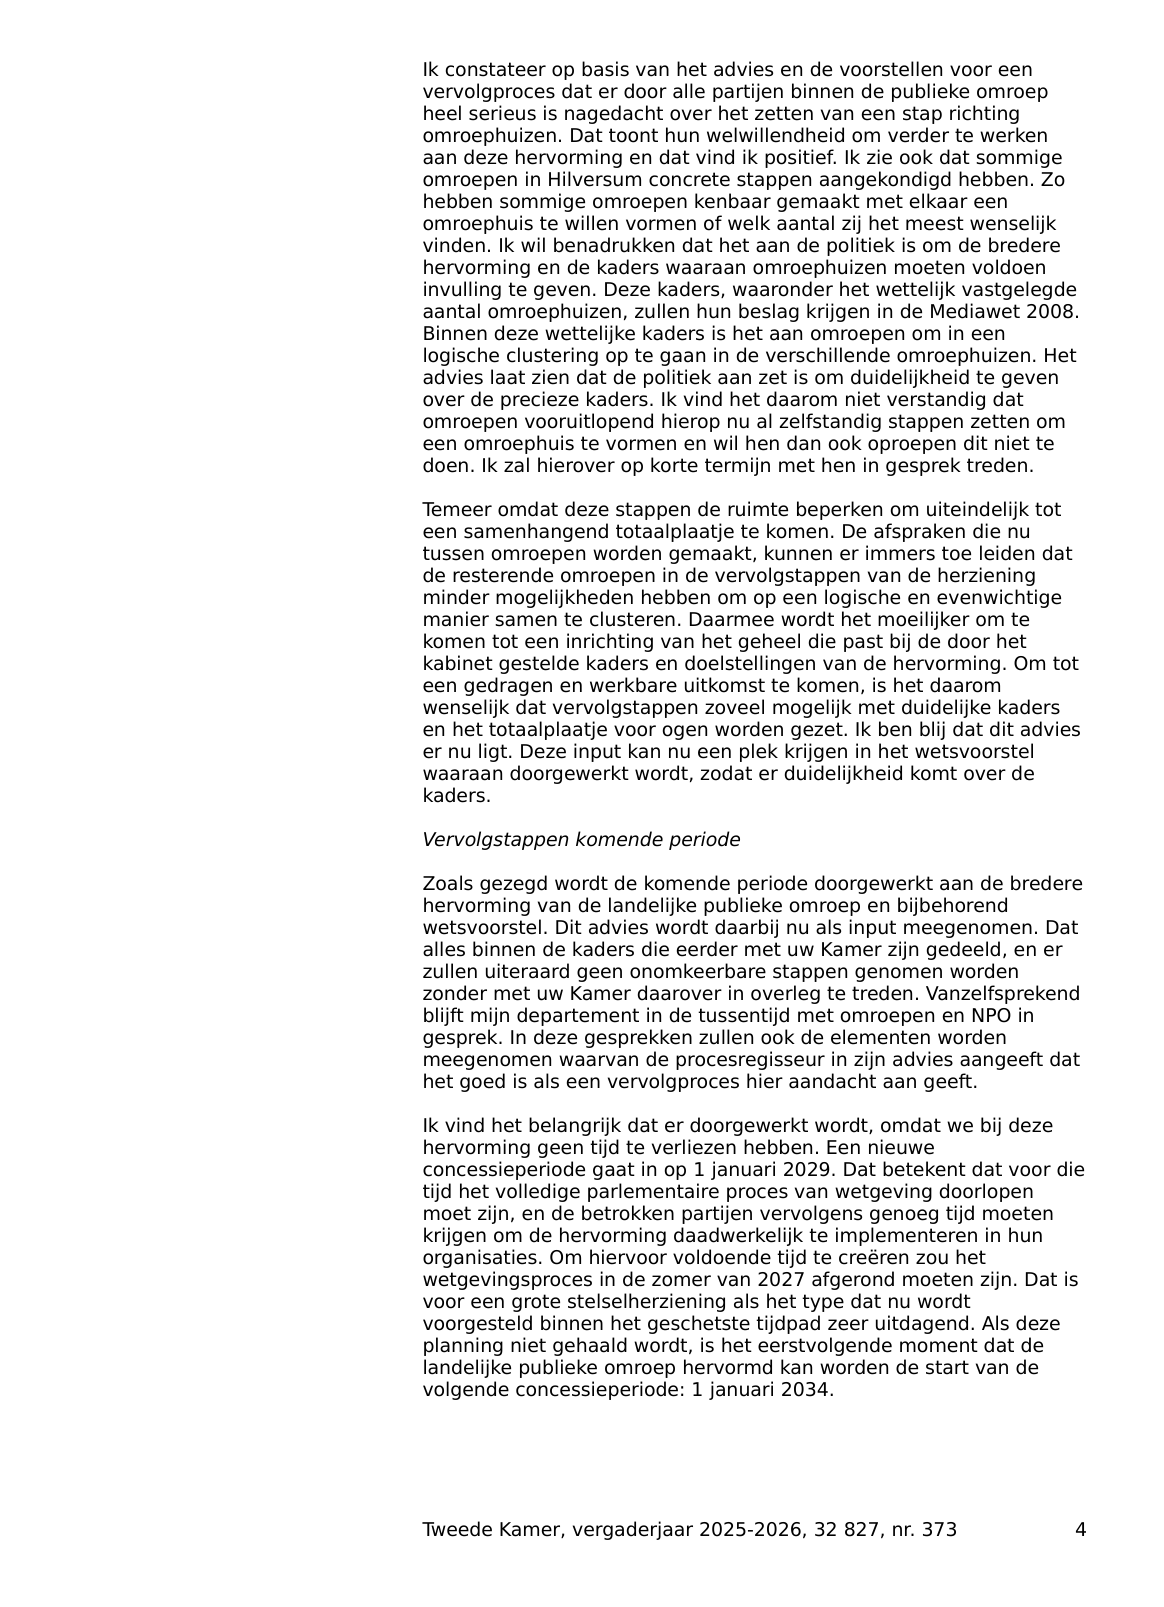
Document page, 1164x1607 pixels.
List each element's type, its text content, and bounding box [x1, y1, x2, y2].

text Ik vind het belangrijk dat er doorgewerkt wordt, omdat we bij deze hervorming geen tijd te verliezen hebben. Een nieuwe concessieperiode gaat in op 1 januari 2029. Dat betekent dat voor die tijd het volledige parlementaire proces van wetgeving doorlopen moet zijn, en de betrokken partijen vervolgens genoeg tijd moeten krijgen om de hervorming daadwerkelijk te implementeren in hun organisaties. Om hiervoor voldoende tijd te creëren zou het wetgevingsproces in de zomer van 2027 afgerond moeten zijn. Dat is voor een grote stelselherziening als het type dat nu wordt voorgesteld binnen het geschetste tijdpad zeer uitdagend. Als deze planning niet gehaald wordt, is het eerstvolgende moment dat de landelijke publieke omroep hervormd kan worden de start van de volgende concessieperiode: 1 januari 2034. [422, 1115, 1087, 1401]
text Temeer omdat deze stappen de ruimte beperken om uiteindelijk tot een samenhangend totaalplaatje te komen. De afspraken die nu tussen omroepen worden gemaakt, kunnen er immers toe leiden dat de resterende omroepen in de vervolgstappen van de herziening minder mogelijkheden hebben om op een logische en evenwichtige manier samen te clusteren. Daarmee wordt het moeilijker om te komen tot een inrichting van het geheel die past bij de door het kabinet gestelde kaders en doelstellingen van de hervorming. Om tot een gedragen en werkbare uitkomst te komen, is het daarom wenselijk dat vervolgstappen zoveel mogelijk met duidelijke kaders en het totaalplaatje voor ogen worden gezet. Ik ben blij dat dit advies er nu ligt. Deze input kan nu een plek krijgen in het wetsvoorstel waaraan doorgewerkt wordt, zodat er duidelijkheid komt over de kaders. [422, 499, 1087, 807]
text Zoals gezegd wordt de komende periode doorgewerkt aan de bredere hervorming van de landelijke publieke omroep en bijbehorend wetsvoorstel. Dit advies wordt daarbij nu als input meegenomen. Dat alles binnen de kaders die eerder met uw Kamer zijn gedeeld, en er zullen uiteraard geen onomkeerbare stappen genomen worden zonder met uw Kamer daarover in overleg te treden. Vanzelfsprekend blijft mijn departement in de tussentijd met omroepen en NPO in gesprek. In deze gesprekken zullen ook de elementen worden meegenomen waarvan de procesregisseur in zijn advies aangeeft dat het goed is als een vervolgproces hier aandacht aan geeft. [422, 873, 1087, 1093]
text Ik constateer op basis van het advies en de voorstellen voor een vervolgproces dat er door alle partijen binnen de publieke omroep heel serieus is nagedacht over het zetten van een stap richting omroephuizen. Dat toont hun welwillendheid om verder te werken aan deze hervorming en dat vind ik positief. Ik zie ook dat sommige omroepen in Hilversum concrete stappen aangekondigd hebben. Zo hebben sommige omroepen kenbaar gemaakt met elkaar een omroephuis te willen vormen of welk aantal zij het meest wenselijk vinden. Ik wil benadrukken dat het aan de politiek is om de bredere hervorming en de kaders waaraan omroephuizen moeten voldoen invulling te geven. Deze kaders, waaronder het wettelijk vastgelegde aantal omroephuizen, zullen hun beslag krijgen in de Mediawet 2008. Binnen deze wettelijke kaders is het aan omroepen om in een logische clustering op te gaan in de verschillende omroephuizen. Het advies laat zien dat de politiek aan zet is om duidelijkheid te geven over de precieze kaders. Ik vind het daarom niet verstandig dat omroepen vooruitlopend hierop nu al zelfstandig stappen zetten om een omroephuis te vormen en wil hen dan ook oproepen dit niet te doen. Ik zal hierover op korte termijn met hen in gesprek treden. [422, 59, 1087, 477]
subtitle Vervolgstappen komende periode [422, 829, 1087, 851]
